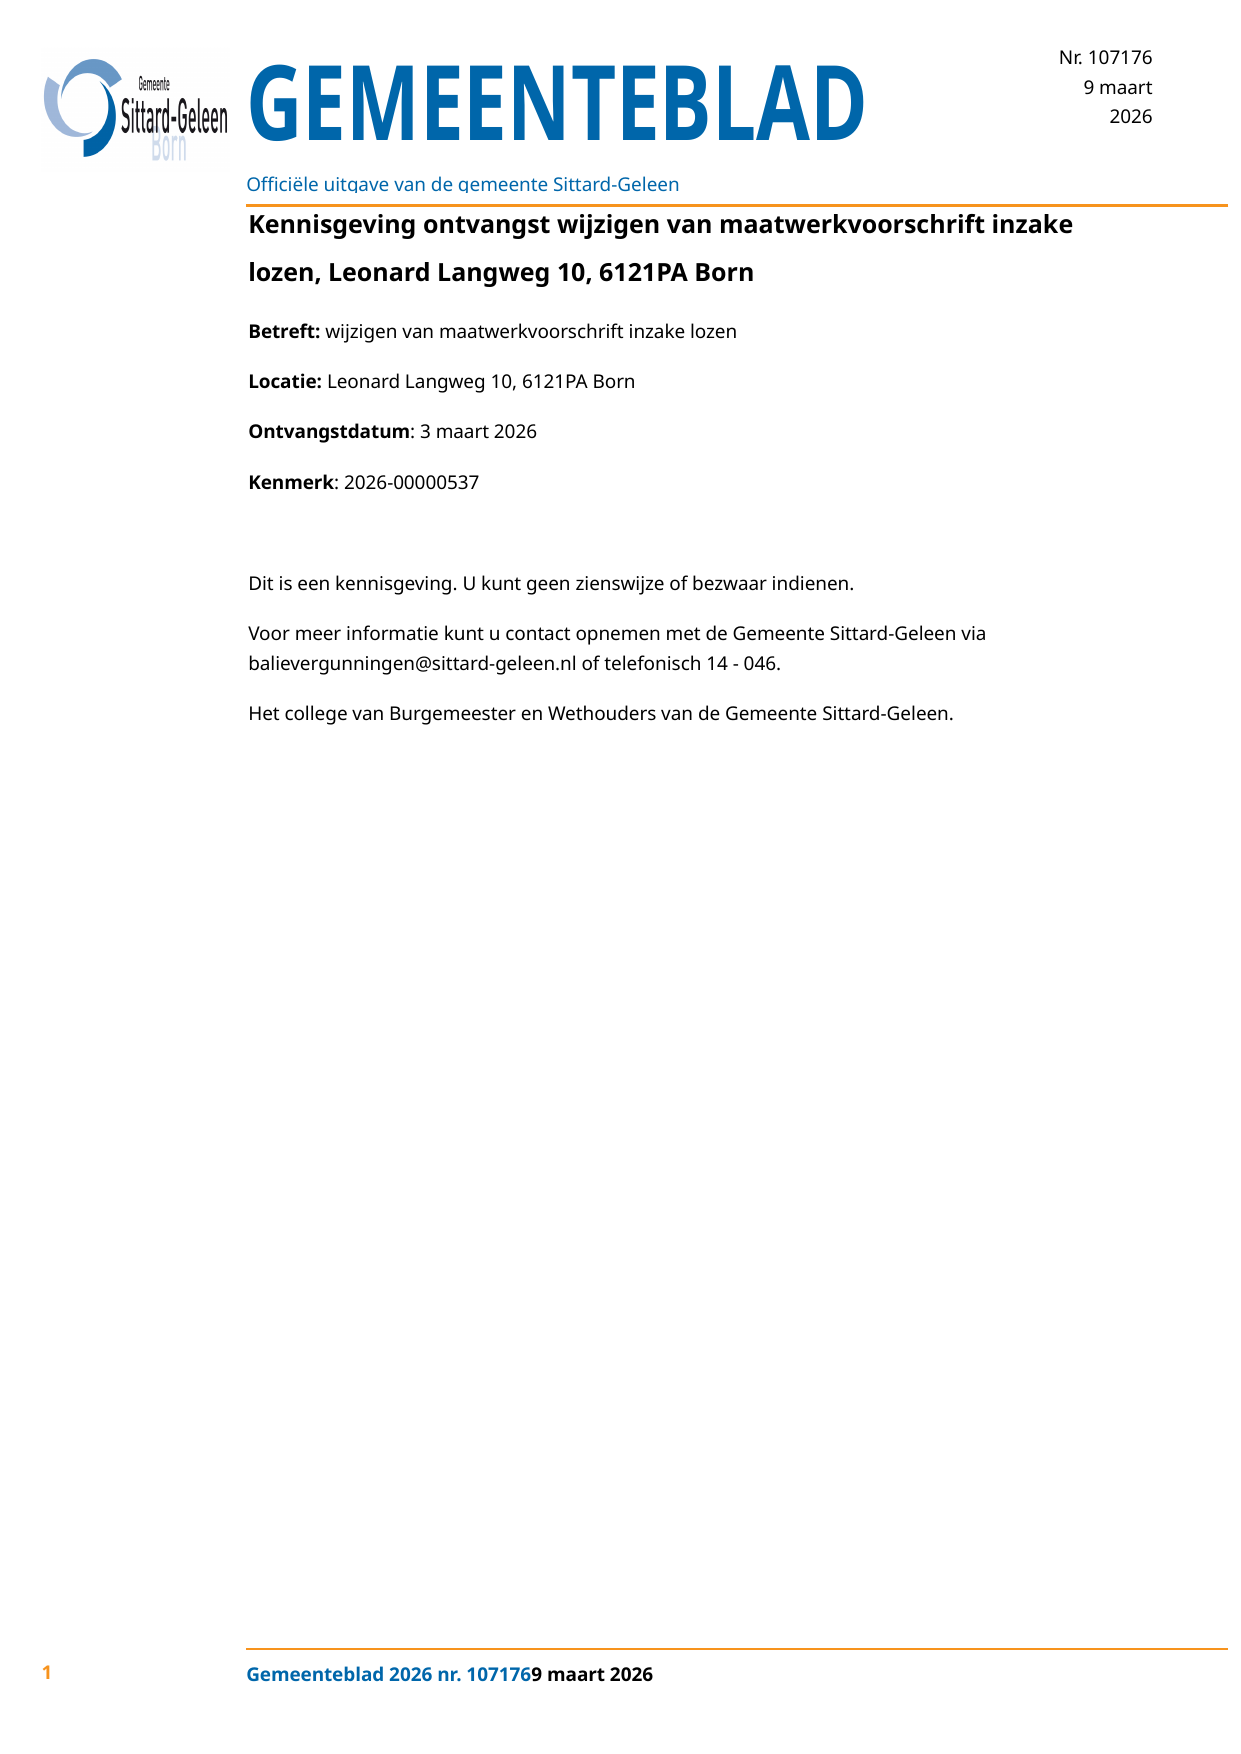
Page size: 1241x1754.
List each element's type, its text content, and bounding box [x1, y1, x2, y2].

text Kenmerk: 2026-00000537 [248, 469, 1152, 495]
text Ontvangstdatum: 3 maart 2026 [248, 419, 1152, 444]
text Dit is een kennisgeving. U kunt geen zienswijze of bezwaar indienen. [248, 570, 1152, 596]
text Voor meer informatie kunt u contact opnemen met de Gemeente Sittard-Geleen via balievergunningen@sittard-geleen.nl of telefonisch 14 - 046. [248, 620, 1152, 676]
text Het college van Burgemeester en Wethouders van de Gemeente Sittard-Geleen. [248, 700, 1152, 726]
picture [41, 47, 231, 172]
text Locatie: Leonard Langweg 10, 6121PA Born [248, 368, 1152, 394]
text Kennisgeving ontvangst wijzigen van maatwerkvoorschrift inzake lozen, Leonard Langweg 10, 6121PA Born [248, 207, 1152, 288]
text Betreft: wijzigen van maatwerkvoorschrift inzake lozen [248, 318, 1152, 344]
